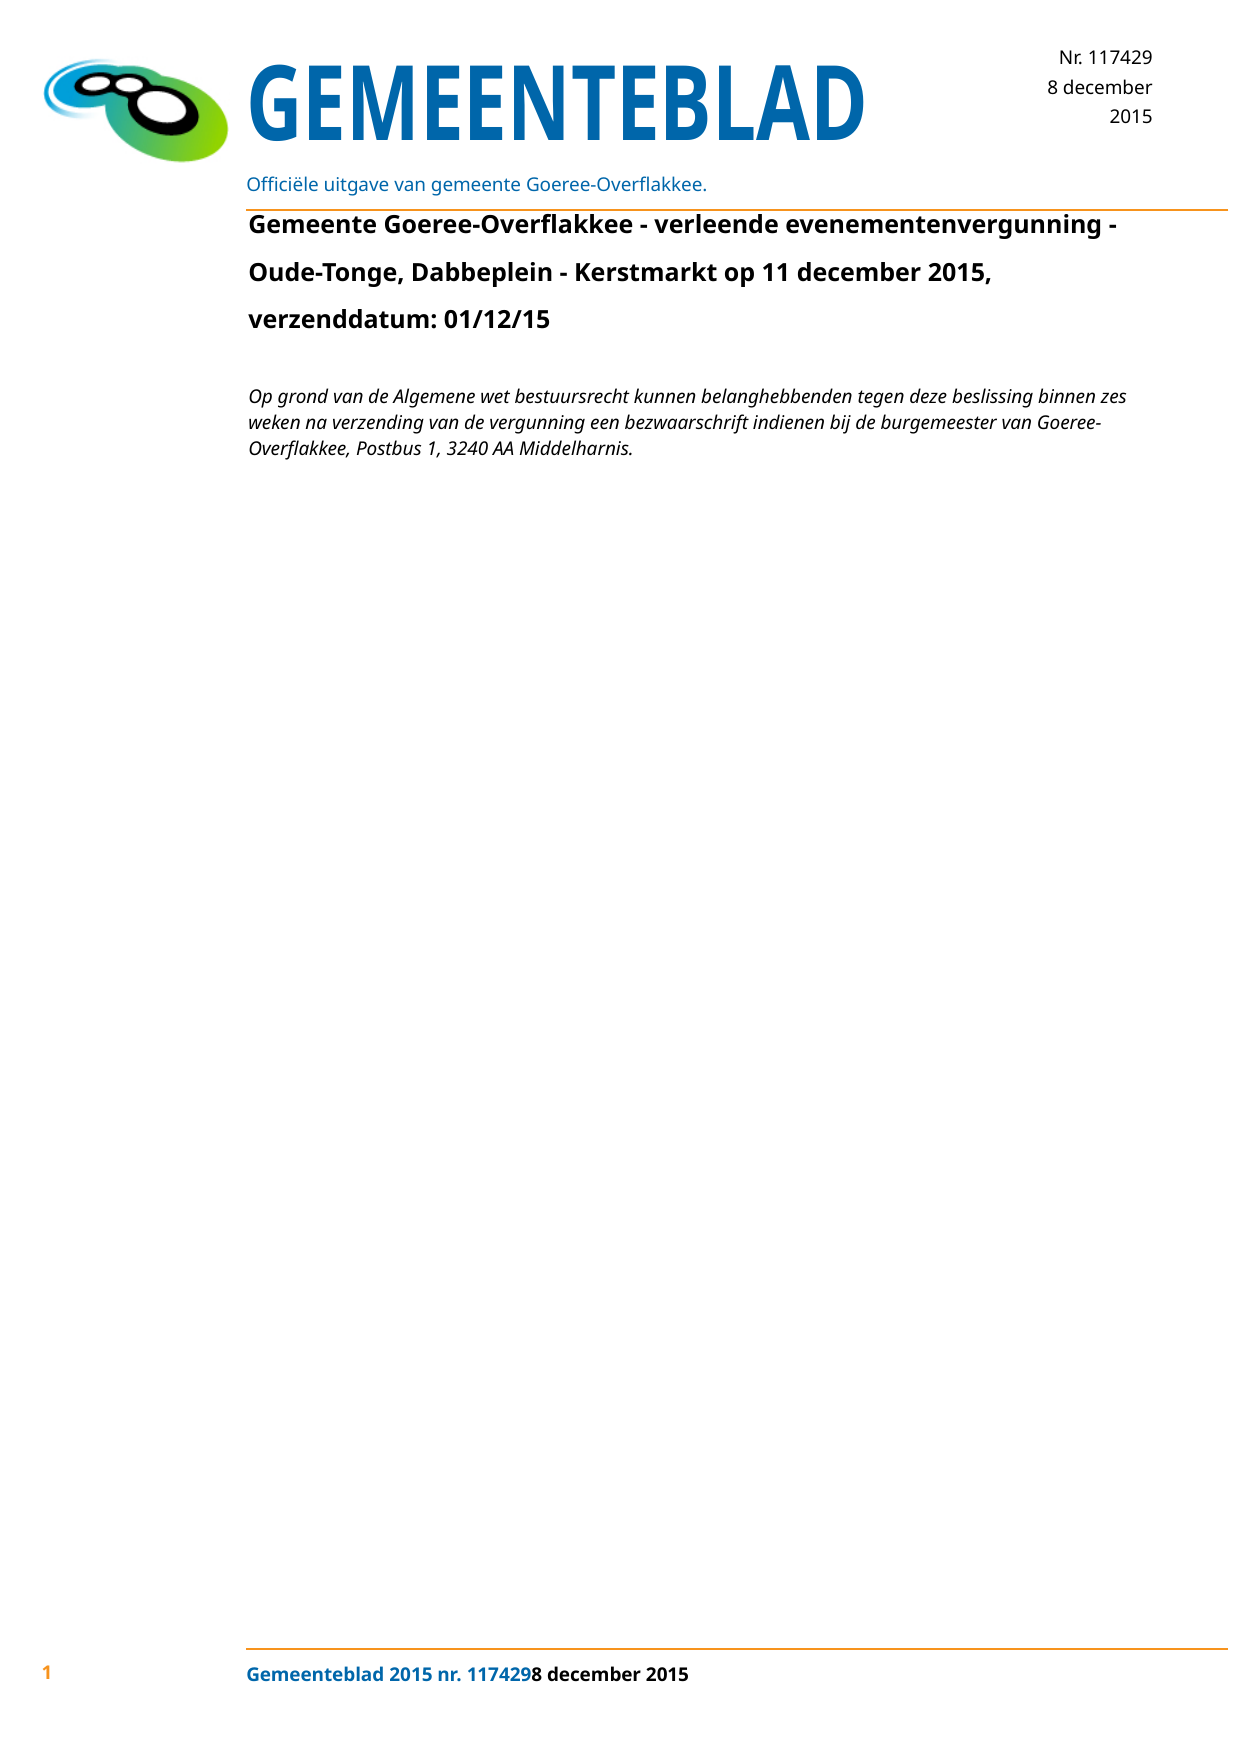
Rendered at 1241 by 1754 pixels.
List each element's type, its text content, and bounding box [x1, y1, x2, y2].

text Op grond van de Algemene wet bestuursrecht kunnen belanghebbenden tegen deze beslissing binnen zes weken na verzending van de vergunning een bezwaarschrift indienen bij de burgemeester van Goeree-Overflakkee, Postbus 1, 3240 AA Middelharnis. [248, 384, 1152, 461]
text Gemeente Goeree-Overflakkee - verleende evenementenvergunning - Oude-Tonge, Dabbeplein - Kerstmarkt op 11 december 2015, verzenddatum: 01/12/15 [248, 211, 1152, 336]
picture [41, 47, 231, 172]
